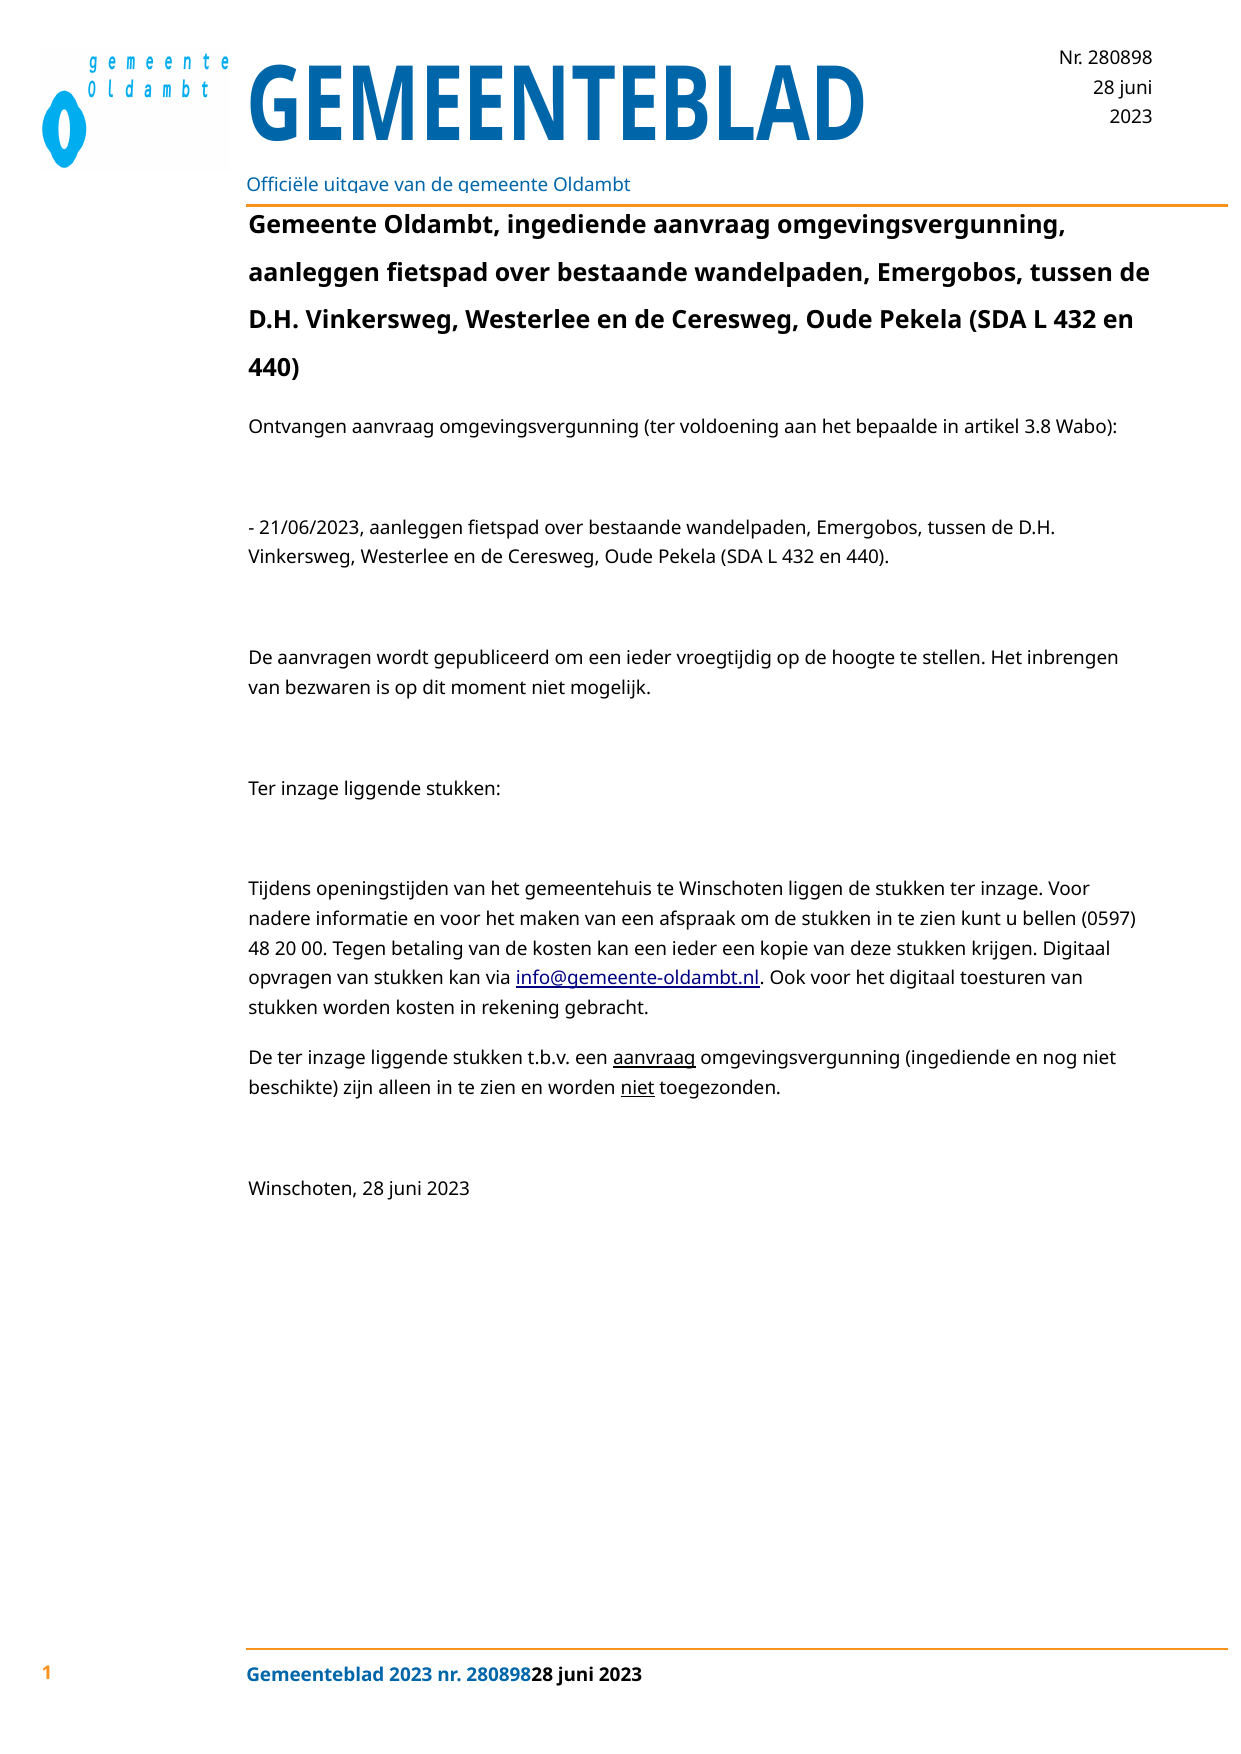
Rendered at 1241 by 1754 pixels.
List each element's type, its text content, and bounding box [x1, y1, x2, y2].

text - 21/06/2023, aanleggen fietspad over bestaande wandelpaden, Emergobos, tussen de D.H. Vinkersweg, Westerlee en de Ceresweg, Oude Pekela (SDA L 432 en 440). [248, 514, 1152, 569]
text De ter inzage liggende stukken t.b.v. een aanvraag omgevingsvergunning (ingediende en nog niet beschikte) zijn alleen in te zien en worden niet toegezonden. [248, 1044, 1152, 1100]
text Ter inzage liggende stukken: [248, 775, 1152, 801]
text Gemeente Oldambt, ingediende aanvraag omgevingsvergunning, aanleggen fietspad over bestaande wandelpaden, Emergobos, tussen de D.H. Vinkersweg, Westerlee en de Ceresweg, Oude Pekela (SDA L 432 en 440) [248, 207, 1152, 384]
text Tijdens openingstijden van het gemeentehuis te Winschoten liggen de stukken ter inzage. Voor nadere informatie en voor het maken van een afspraak om de stukken in te zien kunt u bellen (0597) 48 20 00. Tegen betaling van de kosten kan een ieder een kopie van deze stukken krijgen. Digitaal opvragen van stukken kan via info@gemeente-oldambt.nl. Ook voor het digitaal toesturen van stukken worden kosten in rekening gebracht. [248, 876, 1152, 1020]
text De aanvragen wordt gepubliceerd om een ieder vroegtijdig op de hoogte te stellen. Het inbrengen van bezwaren is op dit moment niet mogelijk. [248, 644, 1152, 700]
picture [41, 47, 231, 172]
text Winschoten, 28 juni 2023 [248, 1175, 1152, 1201]
text Ontvangen aanvraag omgevingsvergunning (ter voldoening aan het bepaalde in artikel 3.8 Wabo): [248, 413, 1152, 439]
